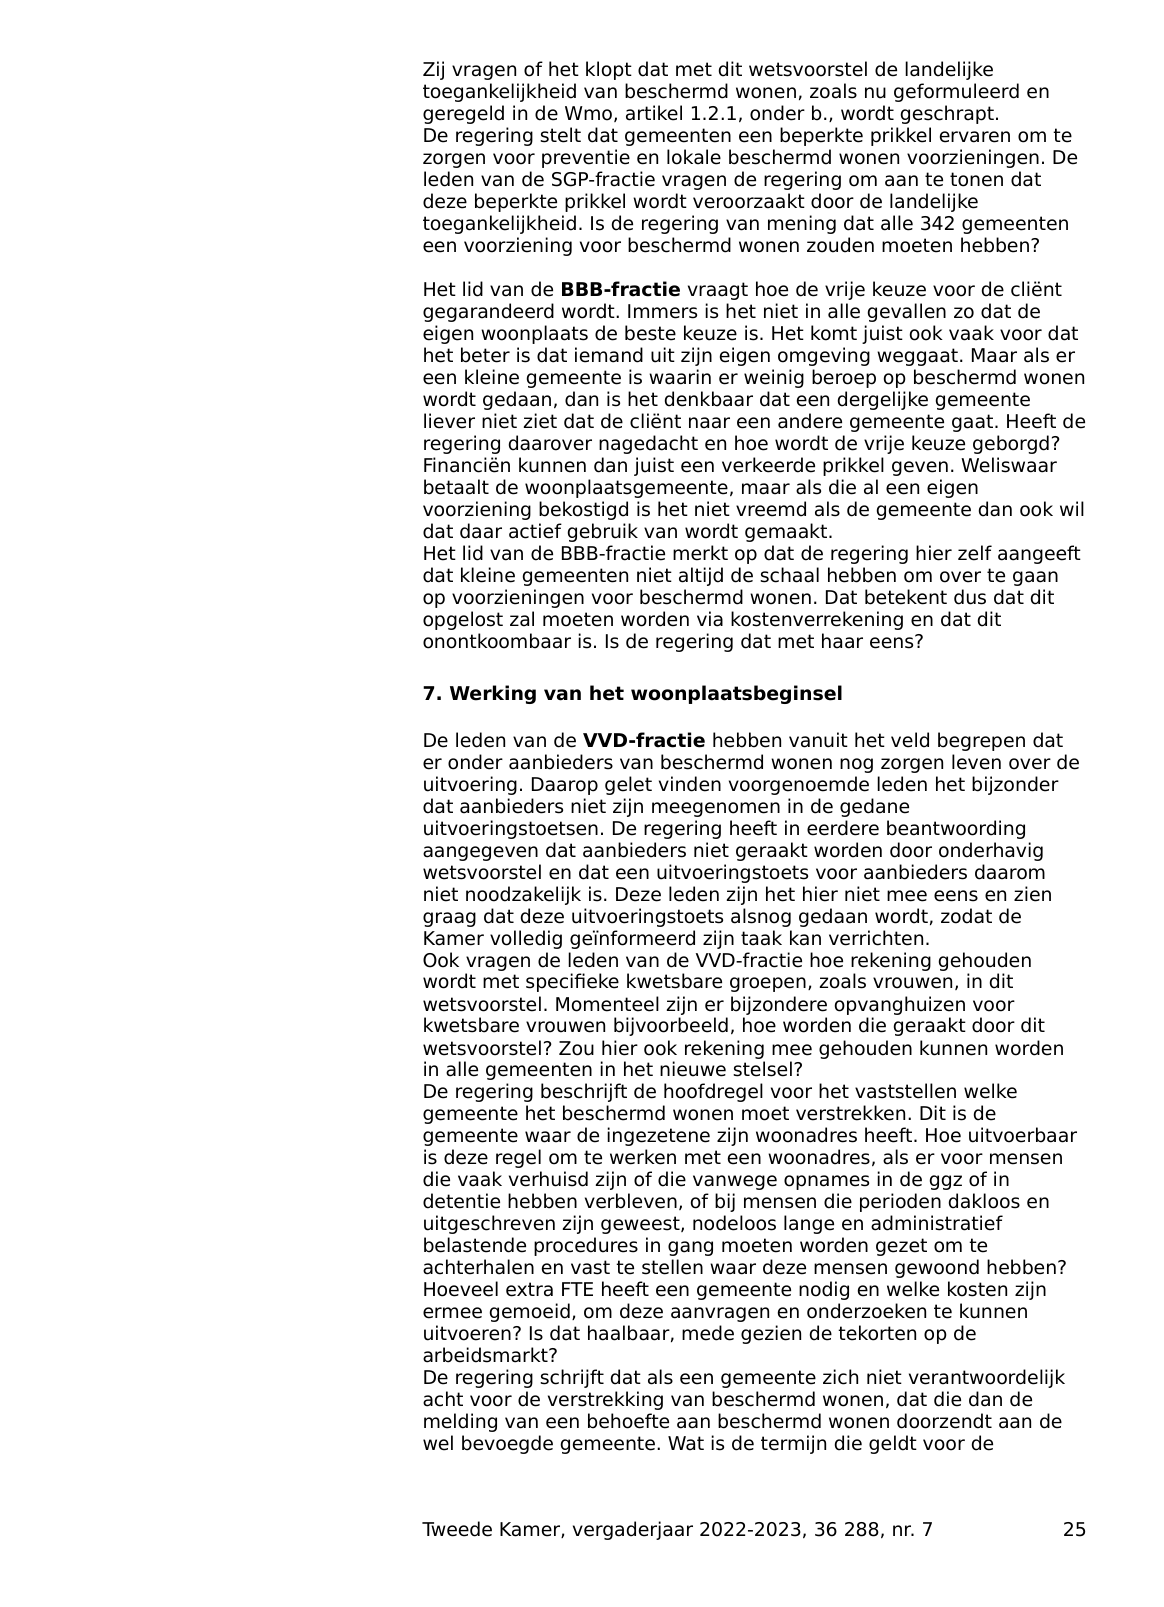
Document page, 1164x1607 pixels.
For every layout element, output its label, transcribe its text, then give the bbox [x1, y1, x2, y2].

text Ook vragen de leden van de VVD-fractie hoe rekening gehouden wordt met specifieke kwetsbare groepen, zoals vrouwen, in dit wetsvoorstel. Momenteel zijn er bijzondere opvanghuizen voor kwetsbare vrouwen bijvoorbeeld, hoe worden die geraakt door dit wetsvoorstel? Zou hier ook rekening mee gehouden kunnen worden in alle gemeenten in het nieuwe stelsel? [422, 949, 1087, 1081]
text De leden van de VVD-fractie hebben vanuit het veld begrepen dat er onder aanbieders van beschermd wonen nog zorgen leven over de uitvoering. Daarop gelet vinden voorgenoemde leden het bijzonder dat aanbieders niet zijn meegenomen in de gedane uitvoeringstoetsen. De regering heeft in eerdere beantwoording aangegeven dat aanbieders niet geraakt worden door onderhavig wetsvoorstel en dat een uitvoeringstoets voor aanbieders daarom niet noodzakelijk is. Deze leden zijn het hier niet mee eens en zien graag dat deze uitvoeringstoets alsnog gedaan wordt, zodat de Kamer volledig geïnformeerd zijn taak kan verrichten. [422, 730, 1087, 949]
subtitle 7. Werking van het woonplaatsbeginsel [422, 683, 1087, 705]
text De regering beschrijft de hoofdregel voor het vaststellen welke gemeente het beschermd wonen moet verstrekken. Dit is de gemeente waar de ingezetene zijn woonadres heeft. Hoe uitvoerbaar is deze regel om te werken met een woonadres, als er voor mensen die vaak verhuisd zijn of die vanwege opnames in de ggz of in detentie hebben verbleven, of bij mensen die perioden dakloos en uitgeschreven zijn geweest, nodeloos lange en administratief belastende procedures in gang moeten worden gezet om te achterhalen en vast te stellen waar deze mensen gewoond hebben? Hoeveel extra FTE heeft een gemeente nodig en welke kosten zijn ermee gemoeid, om deze aanvragen en onderzoeken te kunnen uitvoeren? Is dat haalbaar, mede gezien de tekorten op de arbeidsmarkt? [422, 1081, 1087, 1367]
text De regering schrijft dat als een gemeente zich niet verantwoordelijk acht voor de verstrekking van beschermd wonen, dat die dan de melding van een behoefte aan beschermd wonen doorzendt aan de wel bevoegde gemeente. Wat is de termijn die geldt voor de [422, 1367, 1087, 1455]
text De regering stelt dat gemeenten een beperkte prikkel ervaren om te zorgen voor preventie en lokale beschermd wonen voorzieningen. De leden van de SGP-fractie vragen de regering om aan te tonen dat deze beperkte prikkel wordt veroorzaakt door de landelijke toegankelijkheid. Is de regering van mening dat alle 342 gemeenten een voorziening voor beschermd wonen zouden moeten hebben? [422, 125, 1087, 257]
text Het lid van de BBB-fractie merkt op dat de regering hier zelf aangeeft dat kleine gemeenten niet altijd de schaal hebben om over te gaan op voorzieningen voor beschermd wonen. Dat betekent dus dat dit opgelost zal moeten worden via kostenverrekening en dat dit onontkoombaar is. Is de regering dat met haar eens? [422, 543, 1087, 653]
text Het lid van de BBB-fractie vraagt hoe de vrije keuze voor de cliënt gegarandeerd wordt. Immers is het niet in alle gevallen zo dat de eigen woonplaats de beste keuze is. Het komt juist ook vaak voor dat het beter is dat iemand uit zijn eigen omgeving weggaat. Maar als er een kleine gemeente is waarin er weinig beroep op beschermd wonen wordt gedaan, dan is het denkbaar dat een dergelijke gemeente liever niet ziet dat de cliënt naar een andere gemeente gaat. Heeft de regering daarover nagedacht en hoe wordt de vrije keuze geborgd? Financiën kunnen dan juist een verkeerde prikkel geven. Weliswaar betaalt de woonplaatsgemeente, maar als die al een eigen voorziening bekostigd is het niet vreemd als de gemeente dan ook wil dat daar actief gebruik van wordt gemaakt. [422, 279, 1087, 543]
text Zij vragen of het klopt dat met dit wetsvoorstel de landelijke toegankelijkheid van beschermd wonen, zoals nu geformuleerd en geregeld in de Wmo, artikel 1.2.1, onder b., wordt geschrapt. [422, 59, 1087, 125]
